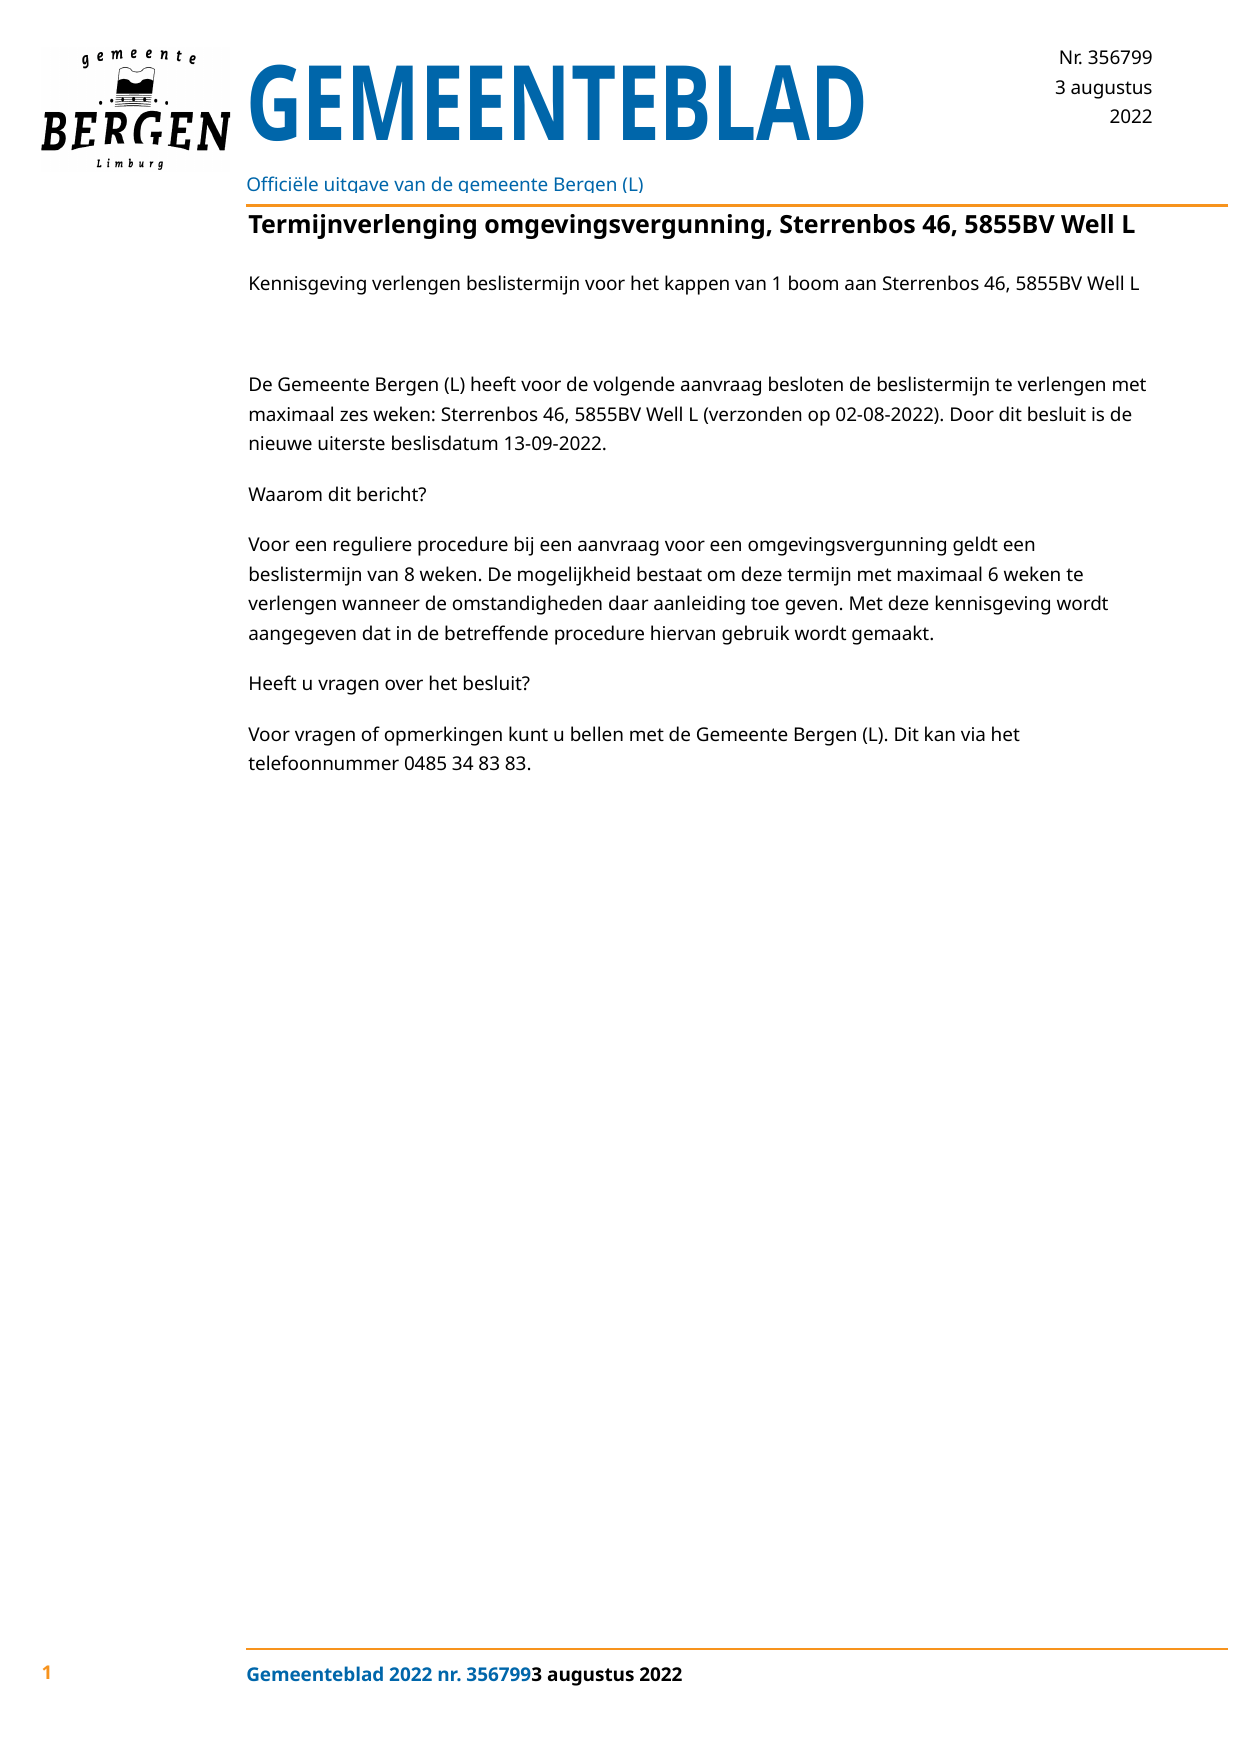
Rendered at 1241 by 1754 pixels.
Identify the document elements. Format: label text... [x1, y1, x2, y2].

text Voor een reguliere procedure bij een aanvraag voor een omgevingsvergunning geldt een beslistermijn van 8 weken. De mogelijkheid bestaat om deze termijn met maximaal 6 weken te verlengen wanneer de omstandigheden daar aanleiding toe geven. Met deze kennisgeving wordt aangegeven dat in de betreffende procedure hiervan gebruik wordt gemaakt. [248, 531, 1152, 646]
text Kennisgeving verlengen beslistermijn voor het kappen van 1 boom aan Sterrenbos 46, 5855BV Well L [248, 270, 1152, 296]
picture [41, 47, 231, 172]
text Waarom dit bericht? [248, 481, 1152, 506]
text De Gemeente Bergen (L) heeft voor de volgende aanvraag besloten de beslistermijn te verlengen met maximaal zes weken: Sterrenbos 46, 5855BV Well L (verzonden op 02-08-2022). Door dit besluit is de nieuwe uiterste beslisdatum 13-09-2022. [248, 371, 1152, 456]
text Heeft u vragen over het besluit? [248, 670, 1152, 696]
text Voor vragen of opmerkingen kunt u bellen met de Gemeente Bergen (L). Dit kan via het telefoonnummer 0485 34 83 83. [248, 721, 1152, 776]
text Termijnverlenging omgevingsvergunning, Sterrenbos 46, 5855BV Well L [248, 207, 1152, 241]
